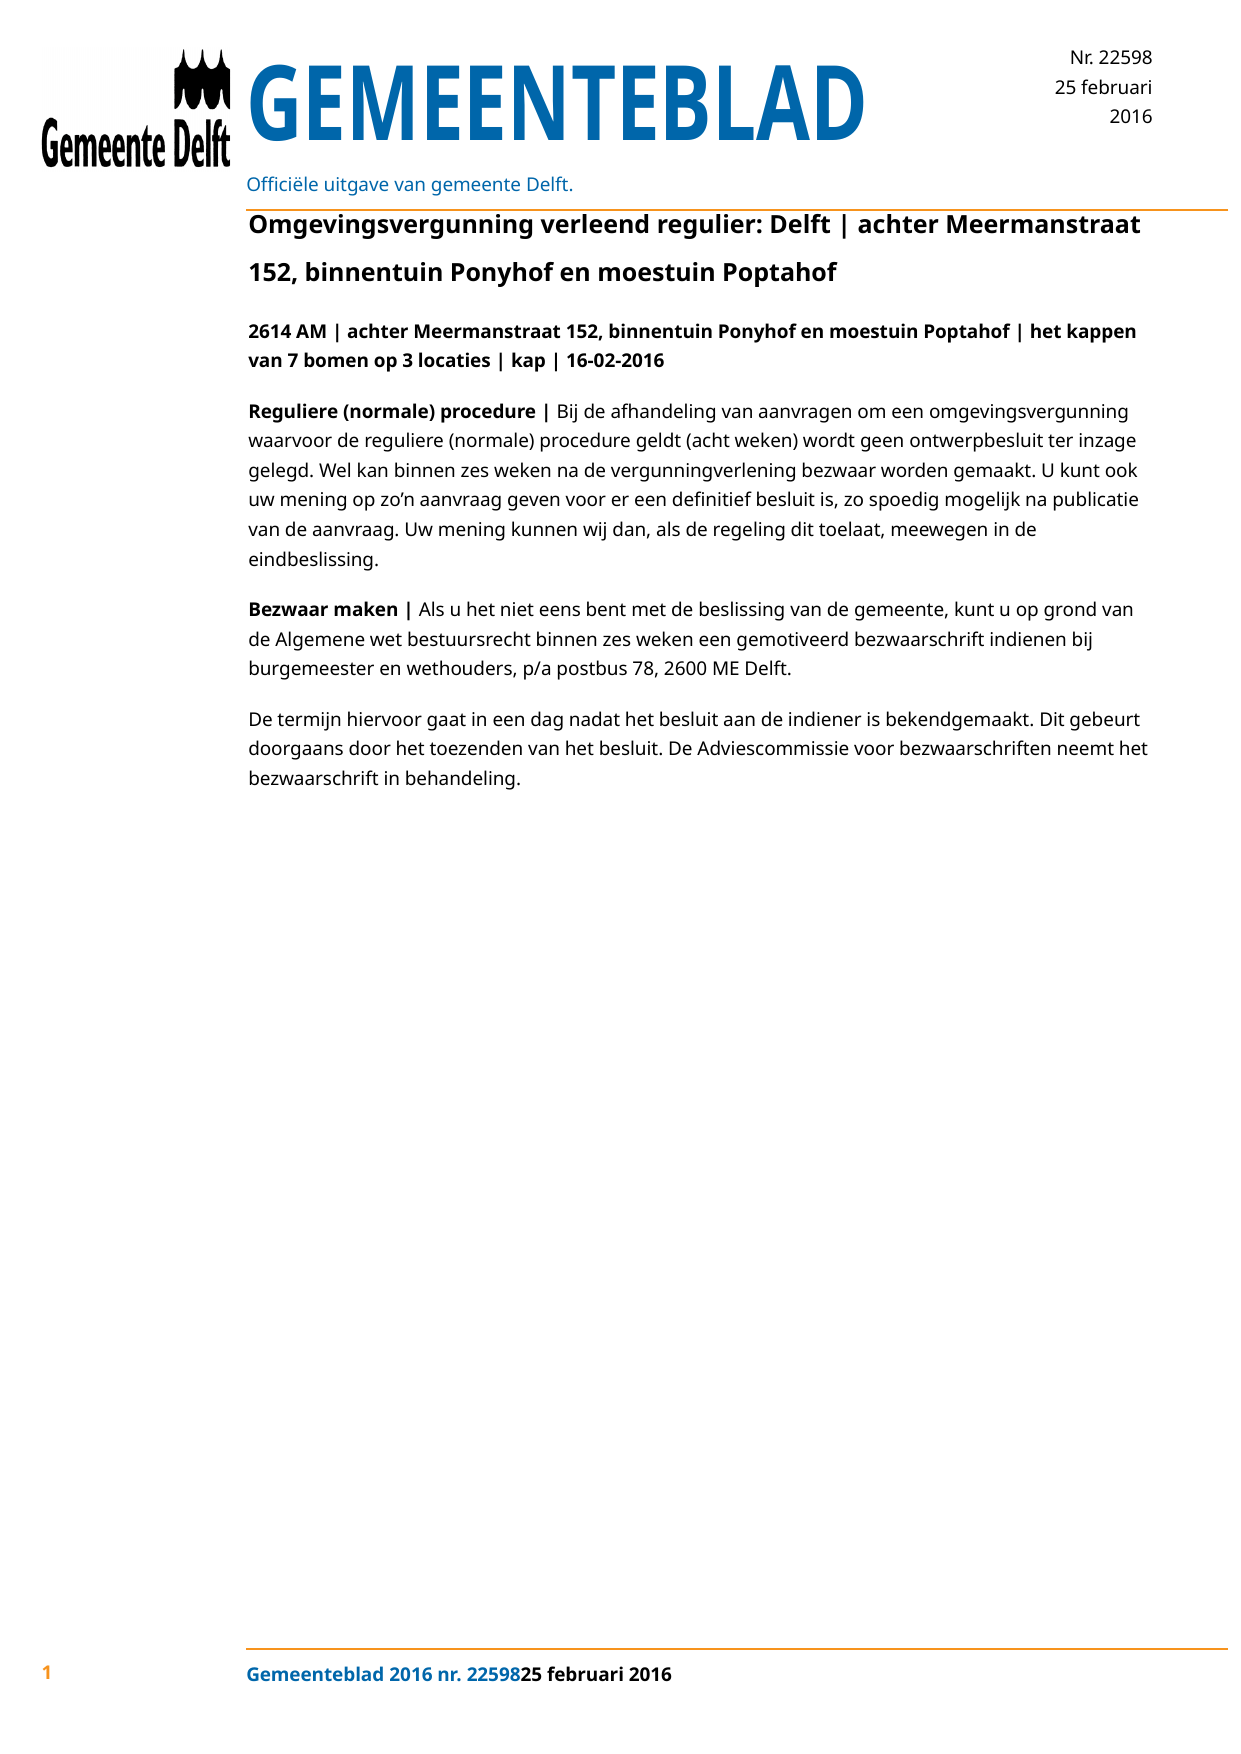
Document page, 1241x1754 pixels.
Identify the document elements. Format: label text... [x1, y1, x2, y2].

picture [41, 47, 231, 172]
text De termijn hiervoor gaat in een dag nadat het besluit aan de indiener is bekendgemaakt. Dit gebeurt doorgaans door het toezenden van het besluit. De Adviescommissie voor bezwaarschriften neemt het bezwaarschrift in behandeling. [248, 706, 1152, 791]
text Omgevingsvergunning verleend regulier: Delft | achter Meermanstraat 152, binnentuin Ponyhof en moestuin Poptahof [248, 211, 1152, 288]
text Bezwaar maken | Als u het niet eens bent met de beslissing van de gemeente, kunt u op grond van de Algemene wet bestuursrecht binnen zes weken een gemotiveerd bezwaarschrift indienen bij burgemeester en wethouders, p/a postbus 78, 2600 ME Delft. [248, 596, 1152, 681]
text 2614 AM | achter Meermanstraat 152, binnentuin Ponyhof en moestuin Poptahof | het kappen van 7 bomen op 3 locaties | kap | 16-02-2016 [248, 318, 1152, 373]
text Reguliere (normale) procedure | Bij de afhandeling van aanvragen om een omgevingsvergunning waarvoor de reguliere (normale) procedure geldt (acht weken) wordt geen ontwerpbesluit ter inzage gelegd. Wel kan binnen zes weken na de vergunningverlening bezwaar worden gemaakt. U kunt ook uw mening op zo’n aanvraag geven voor er een definitief besluit is, zo spoedig mogelijk na publicatie van de aanvraag. Uw mening kunnen wij dan, als de regeling dit toelaat, meewegen in de eindbeslissing. [248, 398, 1152, 572]
